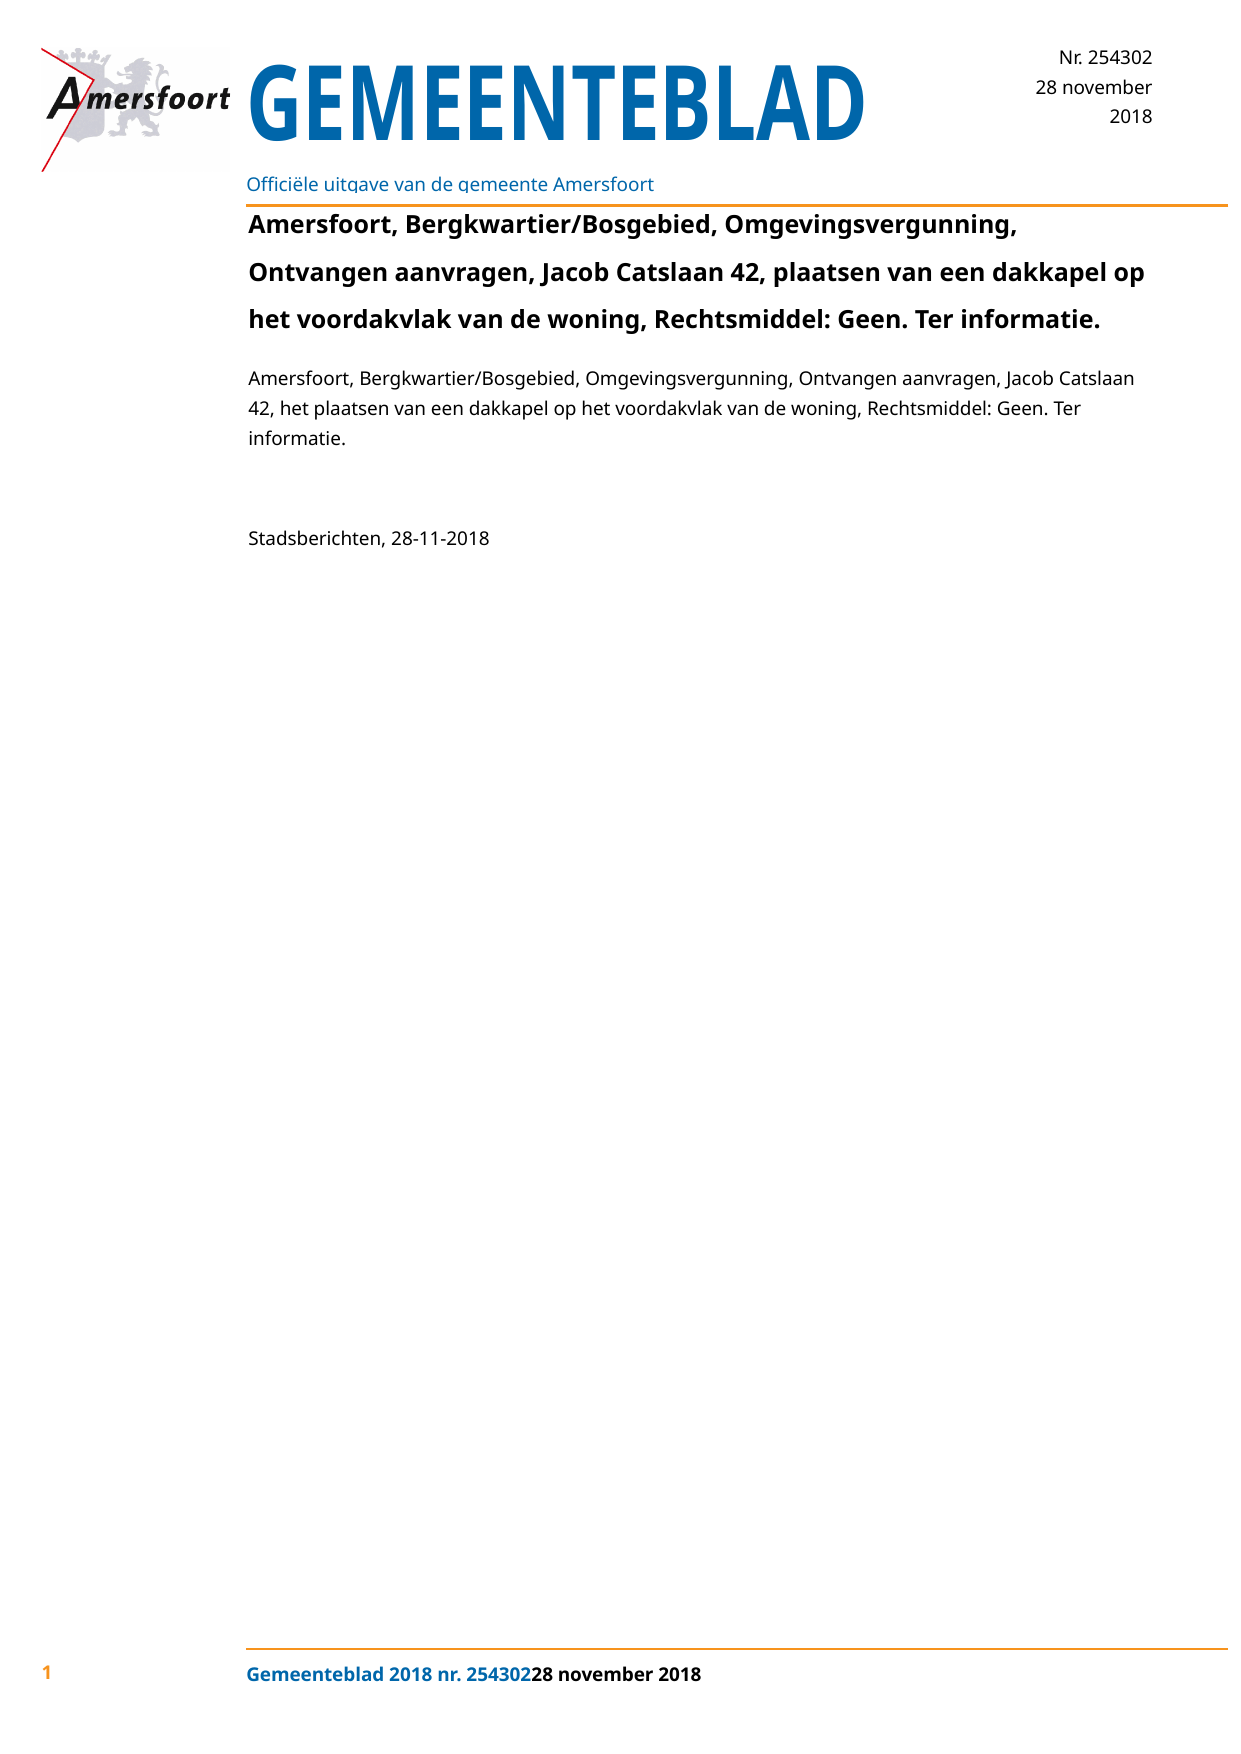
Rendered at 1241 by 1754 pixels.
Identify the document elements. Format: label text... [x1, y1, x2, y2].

text Amersfoort, Bergkwartier/Bosgebied, Omgevingsvergunning, Ontvangen aanvragen, Jacob Catslaan 42, plaatsen van een dakkapel op het voordakvlak van de woning, Rechtsmiddel: Geen. Ter informatie. [248, 207, 1152, 336]
picture [41, 47, 231, 172]
text Amersfoort, Bergkwartier/Bosgebied, Omgevingsvergunning, Ontvangen aanvragen, Jacob Catslaan 42, het plaatsen van een dakkapel op het voordakvlak van de woning, Rechtsmiddel: Geen. Ter informatie. [248, 366, 1152, 450]
text Stadsberichten, 28-11-2018 [248, 526, 1152, 551]
